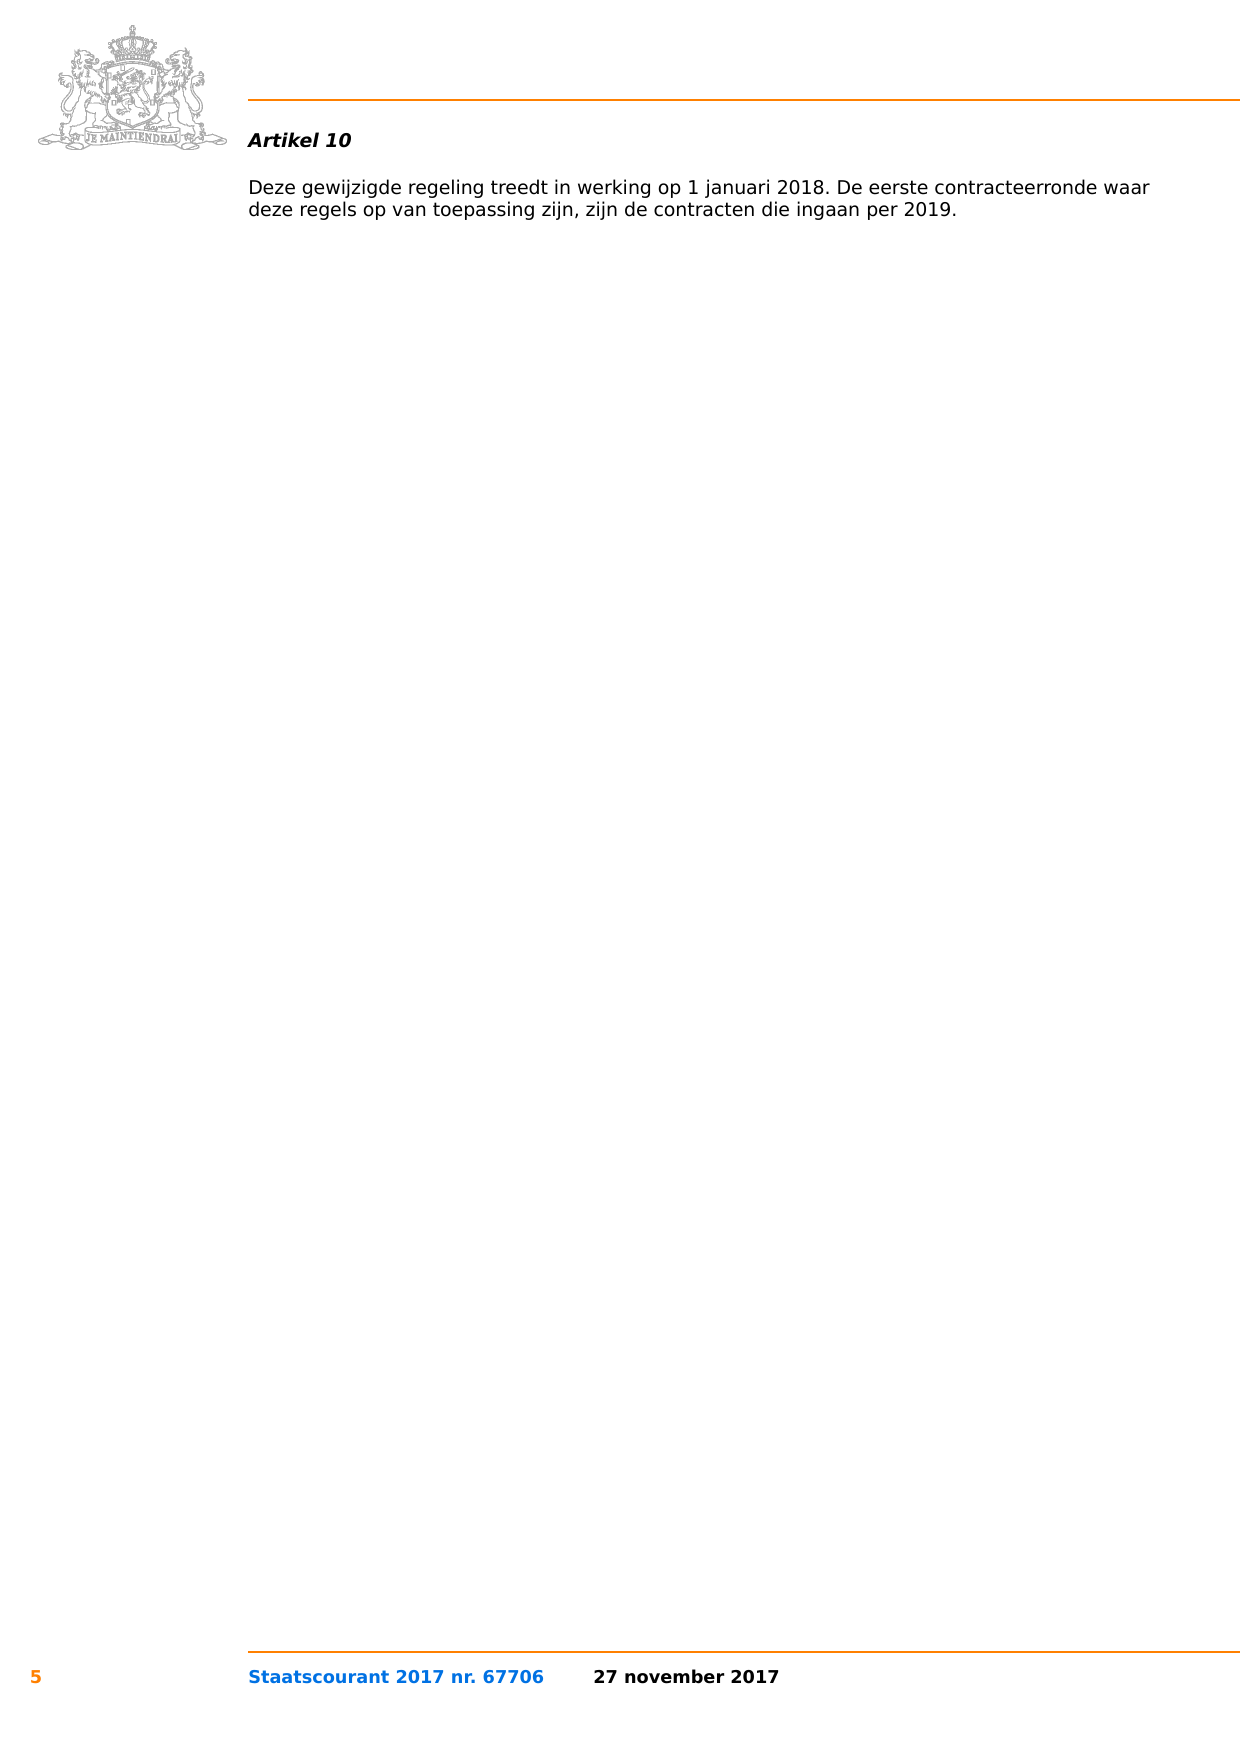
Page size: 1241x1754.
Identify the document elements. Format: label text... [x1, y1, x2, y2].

subtitle Artikel 10 [248, 130, 1163, 152]
text Deze gewijzigde regeling treedt in werking op 1 januari 2018. De eerste contracteerronde waar deze regels op van toepassing zijn, zijn de contracten die ingaan per 2019. [248, 177, 1163, 221]
picture [38, 25, 227, 150]
